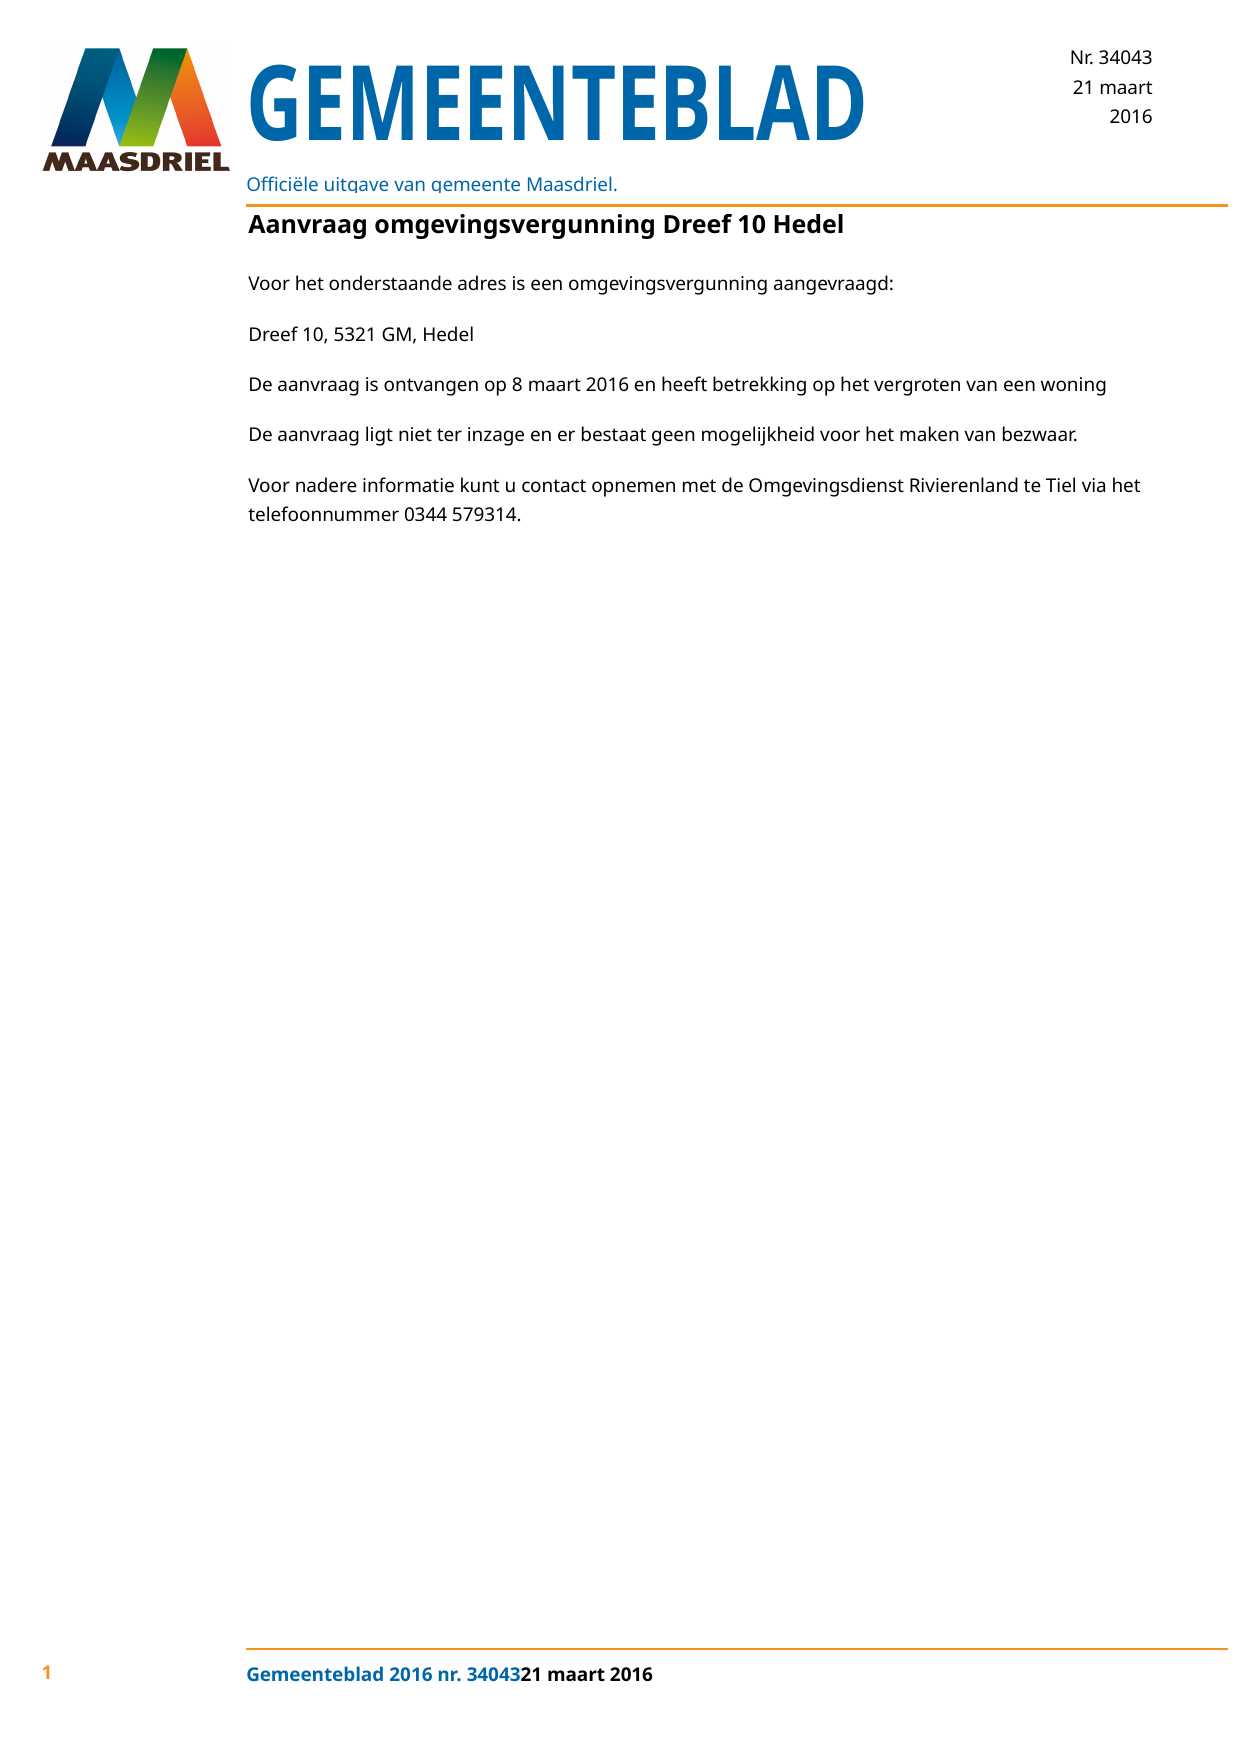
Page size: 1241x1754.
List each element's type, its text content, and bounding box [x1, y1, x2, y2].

text De aanvraag ligt niet ter inzage en er bestaat geen mogelijkheid voor het maken van bezwaar. [248, 422, 1152, 447]
text Voor het onderstaande adres is een omgevingsvergunning aangevraagd: [248, 270, 1152, 296]
text De aanvraag is ontvangen op 8 maart 2016 en heeft betrekking op het vergroten van een woning [248, 371, 1152, 397]
text Aanvraag omgevingsvergunning Dreef 10 Hedel [248, 207, 1152, 241]
picture [41, 47, 231, 172]
text Dreef 10, 5321 GM, Hedel [248, 321, 1152, 346]
text Voor nadere informatie kunt u contact opnemen met de Omgevingsdienst Rivierenland te Tiel via het telefoonnummer 0344 579314. [248, 472, 1152, 527]
